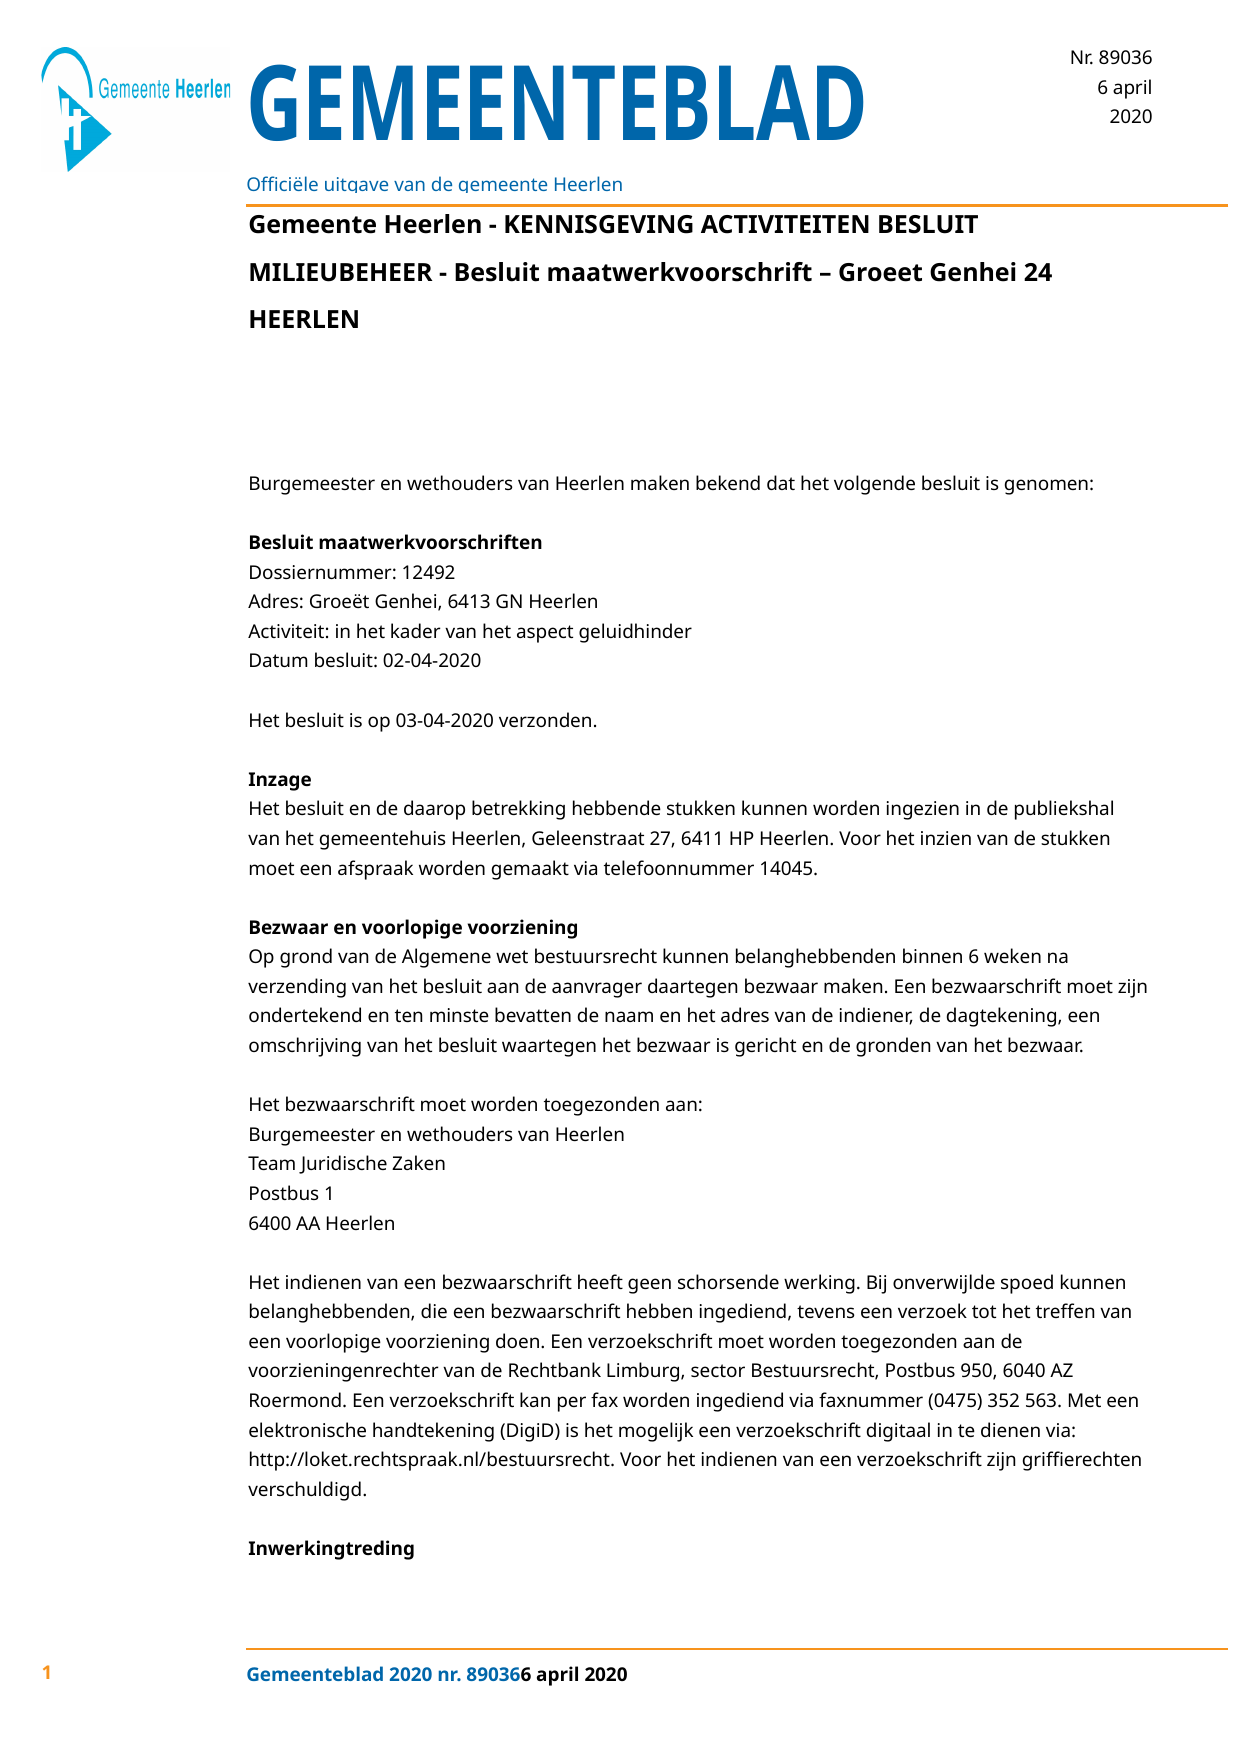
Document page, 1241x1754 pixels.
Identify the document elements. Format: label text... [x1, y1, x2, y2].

text Op grond van de Algemene wet bestuursrecht kunnen belanghebbenden binnen 6 weken na verzending van het besluit aan de aanvrager daartegen bezwaar maken. Een bezwaarschrift moet zijn ondertekend en ten minste bevatten de naam en het adres van de indiener, de dagtekening, een omschrijving van het besluit waartegen het bezwaar is gericht en de gronden van het bezwaar. [248, 943, 1152, 1058]
text Besluit maatwerkvoorschriften [248, 529, 1152, 555]
text Inwerkingtreding [248, 1535, 1152, 1561]
text Het besluit is op 03-04-2020 verzonden. [248, 707, 1152, 732]
picture [41, 47, 59, 70]
text Datum besluit: 02-04-2020 [248, 648, 1152, 673]
text 6400 AA Heerlen [248, 1210, 1152, 1235]
text Gemeente Heerlen - KENNISGEVING ACTIVITEITEN BESLUIT MILIEUBEHEER - Besluit maatwerkvoorschrift – Groeet Genhei 24 HEERLEN [248, 207, 1152, 336]
text Het indienen van een bezwaarschrift heeft geen schorsende werking. Bij onverwijlde spoed kunnen belanghebbenden, die een bezwaarschrift hebben ingediend, tevens een verzoek tot het treffen van een voorlopige voorziening doen. Een verzoekschrift moet worden toegezonden aan de voorzieningenrechter van de Rechtbank Limburg, sector Bestuursrecht, Postbus 950, 6040 AZ Roermond. Een verzoekschrift kan per fax worden ingediend via faxnummer (0475) 352 563. Met een elektronische handtekening (DigiD) is het mogelijk een verzoekschrift digitaal in te dienen via: http://loket.rechtspraak.nl/bestuursrecht. Voor het indienen van een verzoekschrift zijn griffierechten verschuldigd. [248, 1269, 1152, 1502]
text Postbus 1 [248, 1180, 1152, 1206]
text Burgemeester en wethouders van Heerlen [248, 1121, 1152, 1147]
text Dossiernummer: 12492 [248, 559, 1152, 584]
picture [41, 47, 231, 172]
text Inzage [248, 766, 1152, 792]
text Burgemeester en wethouders van Heerlen maken bekend dat het volgende besluit is genomen: [248, 470, 1152, 496]
text Adres: Groeët Genhei, 6413 GN Heerlen [248, 588, 1152, 614]
text Het bezwaarschrift moet worden toegezonden aan: [248, 1091, 1152, 1117]
text Activiteit: in het kader van het aspect geluidhinder [248, 618, 1152, 644]
text Team Juridische Zaken [248, 1151, 1152, 1176]
text Het besluit en de daarop betrekking hebbende stukken kunnen worden ingezien in de publiekshal van het gemeentehuis Heerlen, Geleenstraat 27, 6411 HP Heerlen. Voor het inzien van de stukken moet een afspraak worden gemaakt via telefoonnummer 14045. [248, 796, 1152, 880]
text Bezwaar en voorlopige voorziening [248, 914, 1152, 939]
